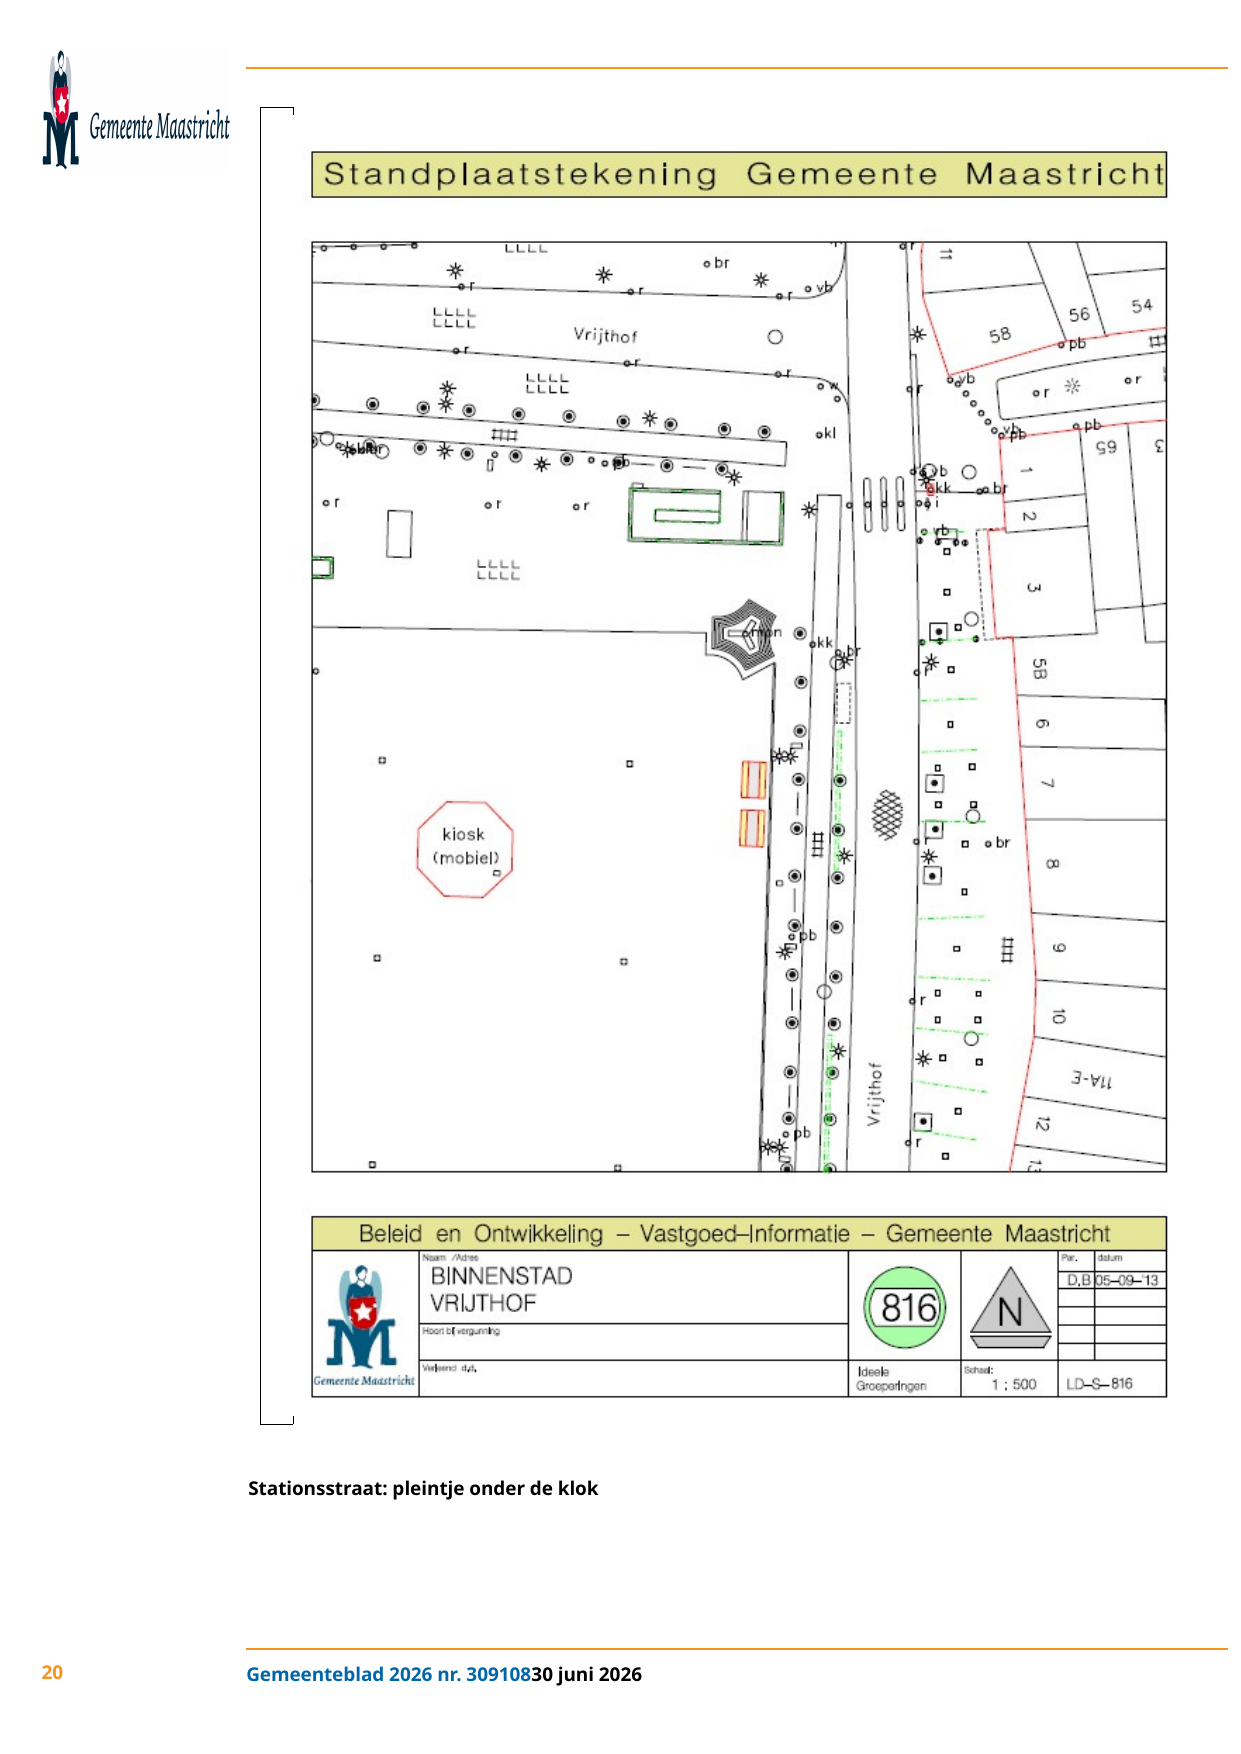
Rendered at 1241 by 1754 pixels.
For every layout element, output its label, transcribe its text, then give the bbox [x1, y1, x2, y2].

text Stationsstraat: pleintje onder de klok [248, 1475, 1152, 1501]
picture [268, 115, 1173, 1416]
picture [41, 47, 231, 172]
